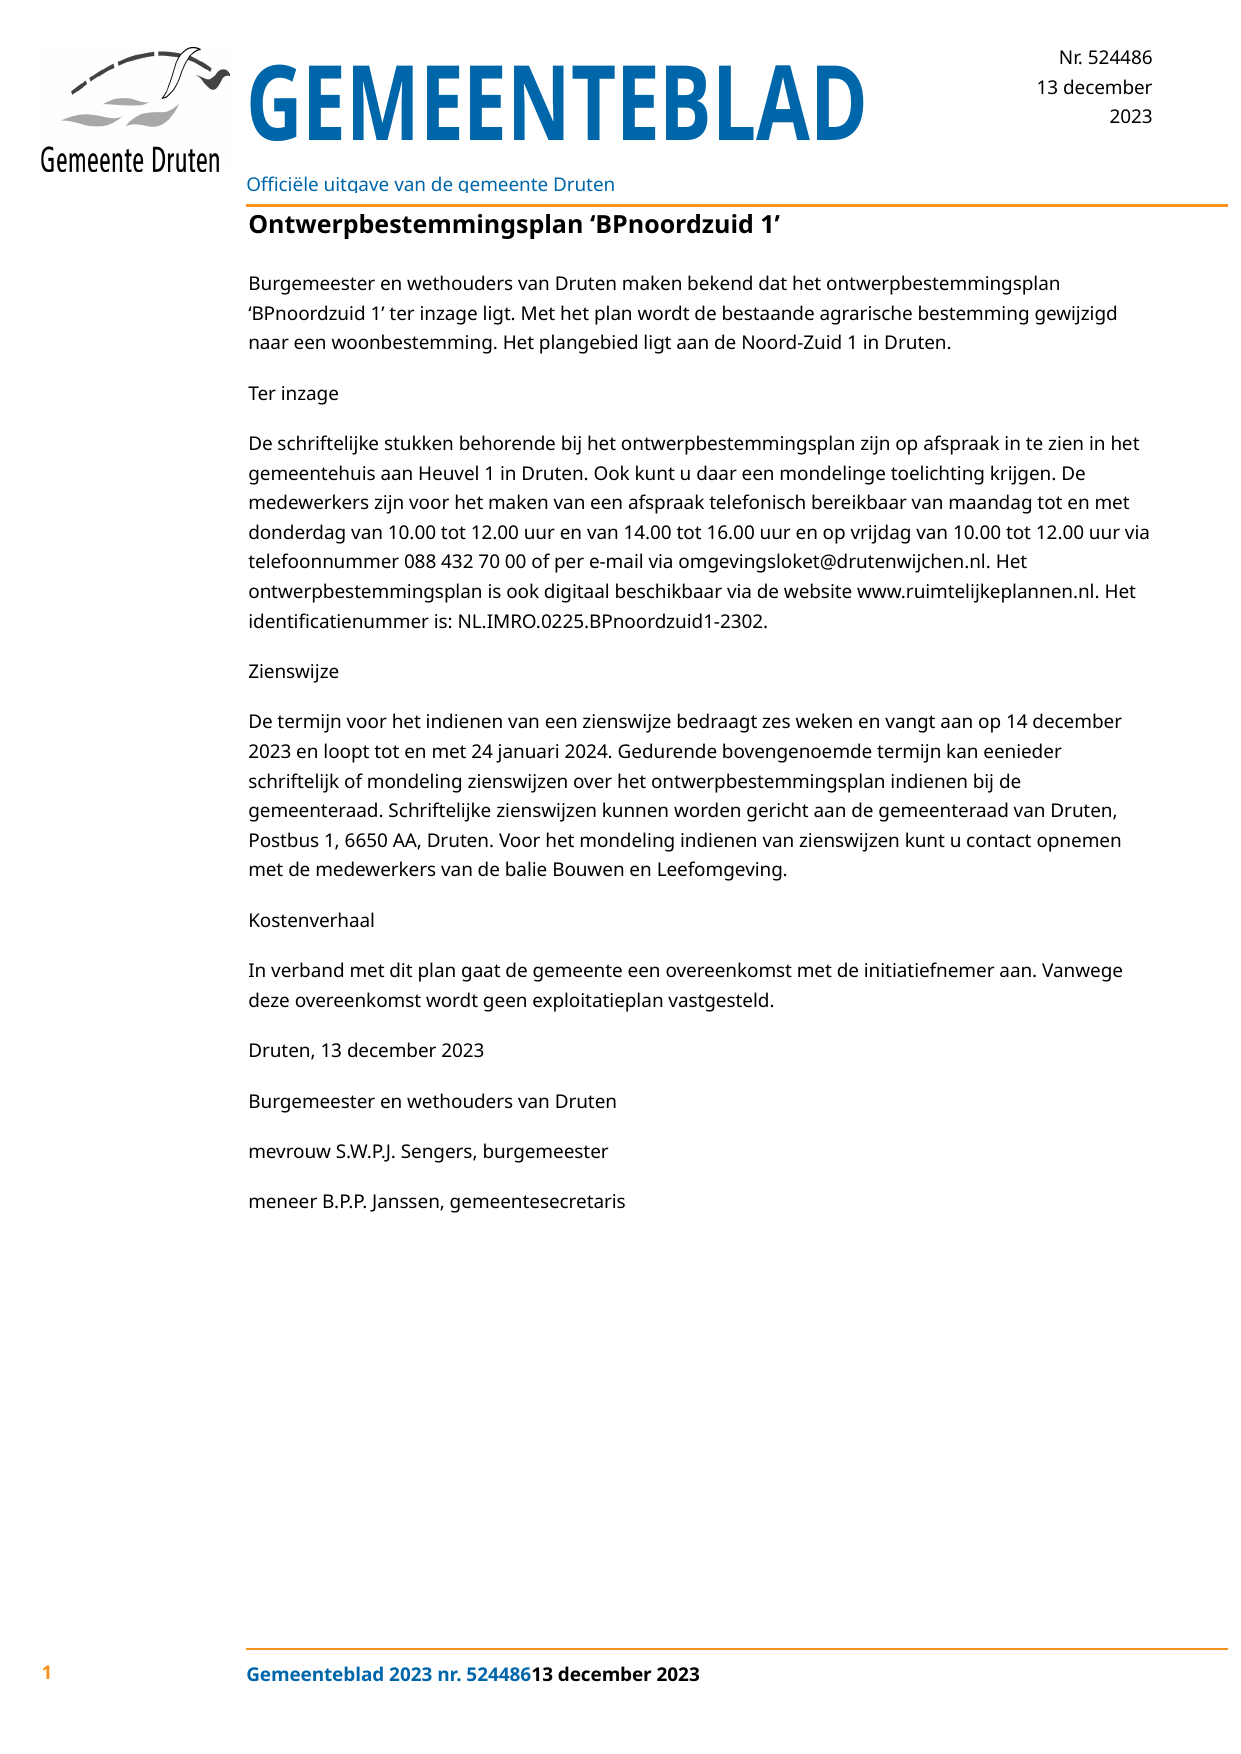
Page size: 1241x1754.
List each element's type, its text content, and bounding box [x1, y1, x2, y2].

text mevrouw S.W.P.J. Sengers, burgemeester [248, 1138, 1152, 1164]
picture [41, 47, 231, 172]
text Ter inzage [248, 380, 1152, 406]
text Ontwerpbestemmingsplan ‘BPnoordzuid 1’ [248, 207, 1152, 241]
text meneer B.P.P. Janssen, gemeentesecretaris [248, 1189, 1152, 1214]
text In verband met dit plan gaat de gemeente een overeenkomst met de initiatiefnemer aan. Vanwege deze overeenkomst wordt geen exploitatieplan vastgesteld. [248, 957, 1152, 1013]
text Kostenverhaal [248, 907, 1152, 933]
text Zienswijze [248, 658, 1152, 684]
text De schriftelijke stukken behorende bij het ontwerpbestemmingsplan zijn op afspraak in te zien in het gemeentehuis aan Heuvel 1 in Druten. Ook kunt u daar een mondelinge toelichting krijgen. De medewerkers zijn voor het maken van een afspraak telefonisch bereikbaar van maandag tot en met donderdag van 10.00 tot 12.00 uur en van 14.00 tot 16.00 uur en op vrijdag van 10.00 tot 12.00 uur via telefoonnummer 088 432 70 00 of per e-mail via omgevingsloket@drutenwijchen.nl. Het ontwerpbestemmingsplan is ook digitaal beschikbaar via de website www.ruimtelijkeplannen.nl. Het identificatienummer is: NL.IMRO.0225.BPnoordzuid1-2302. [248, 430, 1152, 633]
text Burgemeester en wethouders van Druten maken bekend dat het ontwerpbestemmingsplan ‘BPnoordzuid 1’ ter inzage ligt. Met het plan wordt de bestaande agrarische bestemming gewijzigd naar een woonbestemming. Het plangebied ligt aan de Noord-Zuid 1 in Druten. [248, 270, 1152, 355]
text Burgemeester en wethouders van Druten [248, 1088, 1152, 1113]
text De termijn voor het indienen van een zienswijze bedraagt zes weken en vangt aan op 14 december 2023 en loopt tot en met 24 januari 2024. Gedurende bovengenoemde termijn kan eenieder schriftelijk of mondeling zienswijzen over het ontwerpbestemmingsplan indienen bij de gemeenteraad. Schriftelijke zienswijzen kunnen worden gericht aan de gemeenteraad van Druten, Postbus 1, 6650 AA, Druten. Voor het mondeling indienen van zienswijzen kunt u contact opnemen met de medewerkers van de balie Bouwen en Leefomgeving. [248, 709, 1152, 882]
text Druten, 13 december 2023 [248, 1037, 1152, 1063]
